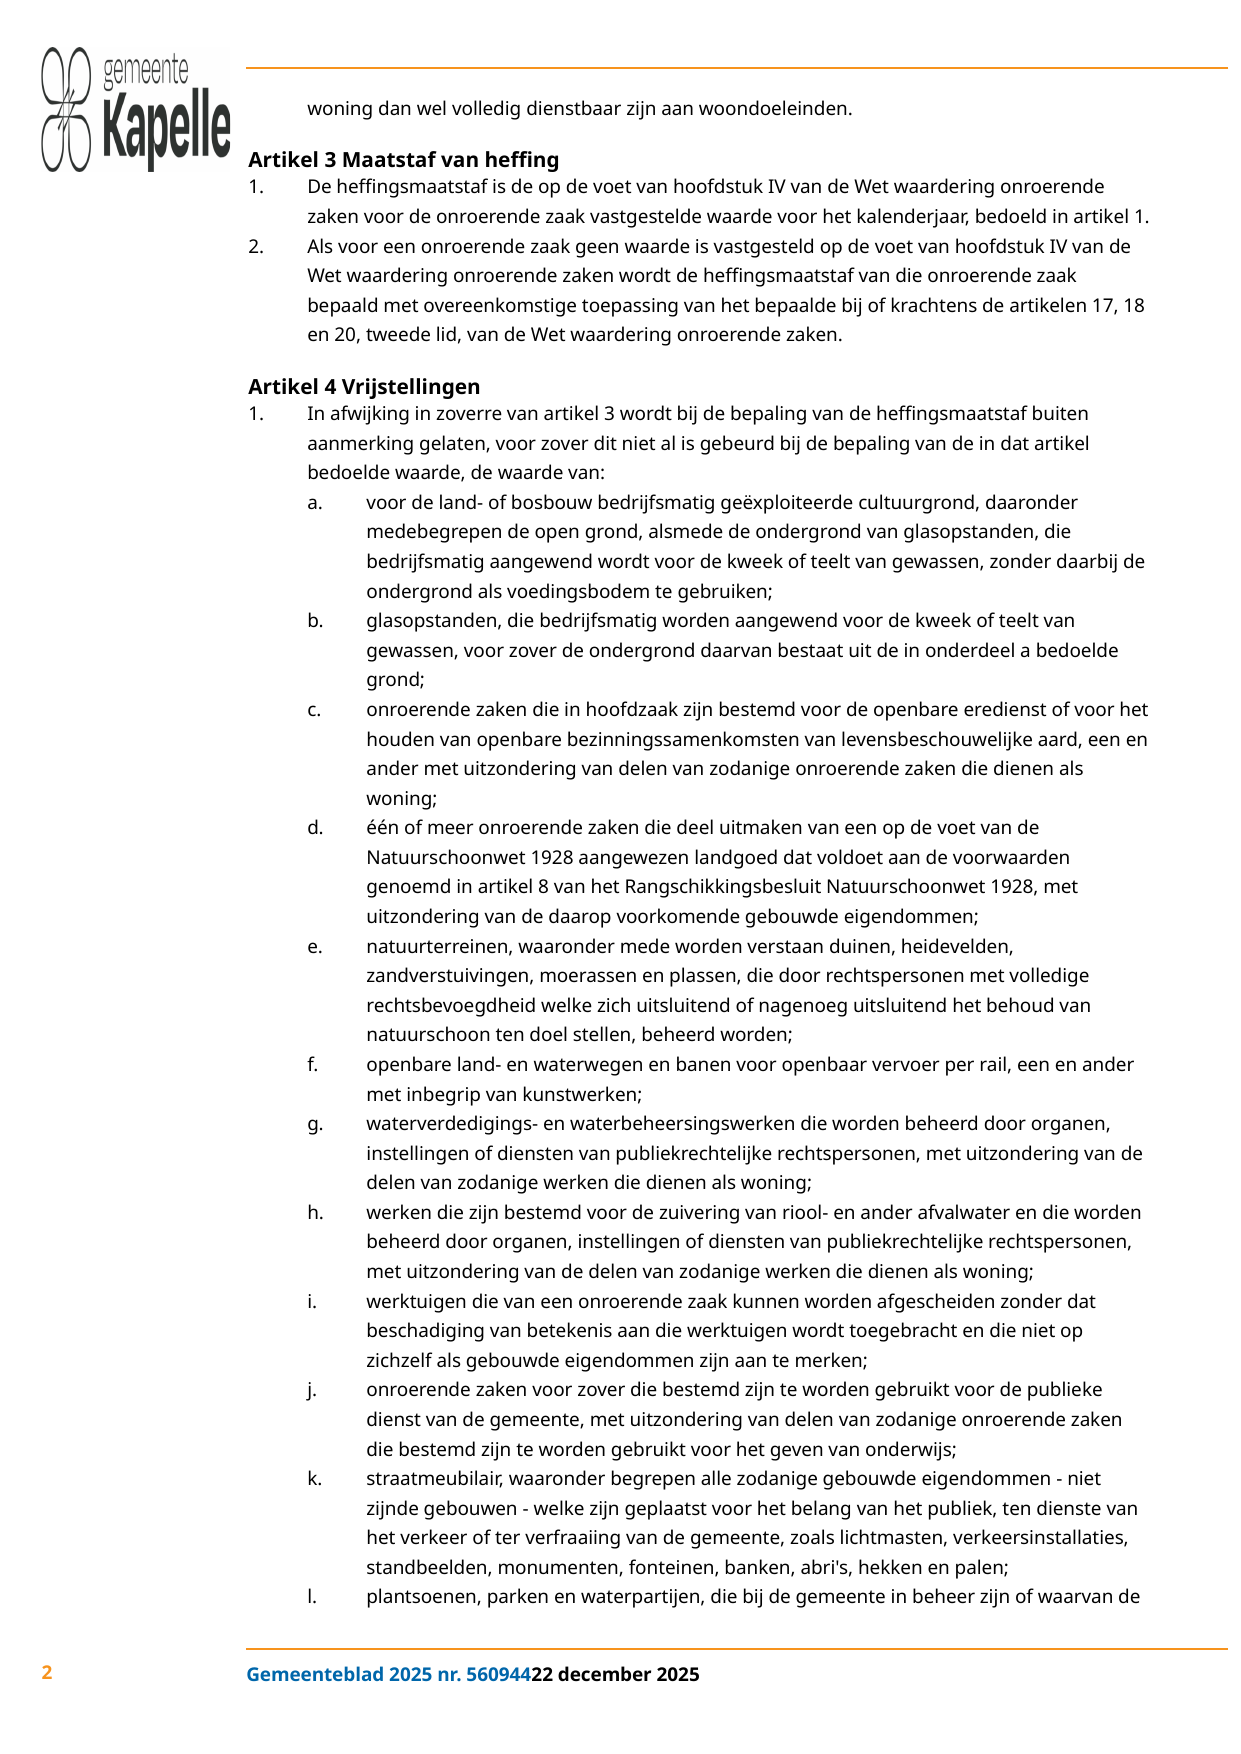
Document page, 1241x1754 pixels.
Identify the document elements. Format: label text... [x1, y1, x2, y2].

list Als voor een onroerende zaak geen waarde is vastgesteld op de voet van hoofdstuk IV van de Wet waardering onroerende zaken wordt de heffingsmaatstaf van die onroerende zaak bepaald met overeenkomstige toepassing van het bepaalde bij of krachtens de artikelen 17, 18 en 20, tweede lid, van de Wet waardering onroerende zaken. [248, 233, 1152, 347]
list straatmeubilair, waaronder begrepen alle zodanige gebouwde eigendommen - niet zijnde gebouwen - welke zijn geplaatst voor het belang van het publiek, ten dienste van het verkeer of ter verfraaiing van de gemeente, zoals lichtmasten, verkeersinstallaties, standbeelden, monumenten, fonteinen, banken, abri's, hekken en palen; [307, 1465, 1152, 1580]
list plantsoenen, parken en waterpartijen, die bij de gemeente in beheer zijn of waarvan de [307, 1584, 1152, 1609]
list voor de land- of bosbouw bedrijfsmatig geëxploiteerde cultuurgrond, daaronder medebegrepen de open grond, alsmede de ondergrond van glasopstanden, die bedrijfsmatig aangewend wordt voor de kweek of teelt van gewassen, zonder daarbij de ondergrond als voedingsbodem te gebruiken; [307, 489, 1152, 604]
list In afwijking in zoverre van artikel 3 wordt bij de bepaling van de heffingsmaatstaf buiten aanmerking gelaten, voor zover dit niet al is gebeurd bij de bepaling van de in dat artikel bedoelde waarde, de waarde van: [248, 400, 1152, 485]
list natuurterreinen, waaronder mede worden verstaan duinen, heidevelden, zandverstuivingen, moerassen en plassen, die door rechtspersonen met volledige rechtsbevoegdheid welke zich uitsluitend of nagenoeg uitsluitend het behoud van natuurschoon ten doel stellen, beheerd worden; [307, 933, 1152, 1047]
list onroerende zaken voor zover die bestemd zijn te worden gebruikt voor de publieke dienst van de gemeente, met uitzondering van delen van zodanige onroerende zaken die bestemd zijn te worden gebruikt voor het geven van onderwijs; [307, 1377, 1152, 1462]
list werktuigen die van een onroerende zaak kunnen worden afgescheiden zonder dat beschadiging van betekenis aan die werktuigen wordt toegebracht en die niet op zichzelf als gebouwde eigendommen zijn aan te merken; [307, 1288, 1152, 1373]
text Artikel 3 Maatstaf van heffing [248, 145, 1152, 174]
list waterverdedigings- en waterbeheersingswerken die worden beheerd door organen, instellingen of diensten van publiekrechtelijke rechtspersonen, met uitzondering van de delen van zodanige werken die dienen als woning; [307, 1110, 1152, 1195]
list glasopstanden, die bedrijfsmatig worden aangewend voor de kweek of teelt van gewassen, voor zover de ondergrond daarvan bestaat uit de in onderdeel a bedoelde grond; [307, 607, 1152, 692]
list De heffingsmaatstaf is de op de voet van hoofdstuk IV van de Wet waardering onroerende zaken voor de onroerende zaak vastgestelde waarde voor het kalenderjaar, bedoeld in artikel 1. [248, 174, 1152, 229]
list onroerende zaken die in hoofdzaak zijn bestemd voor de openbare eredienst of voor het houden van openbare bezinningssamenkomsten van levensbeschouwelijke aard, een en ander met uitzondering van delen van zodanige onroerende zaken die dienen als woning; [307, 696, 1152, 811]
text Artikel 4 Vrijstellingen [248, 372, 1152, 400]
picture [41, 47, 231, 172]
list openbare land- en waterwegen en banen voor openbaar vervoer per rail, een en ander met inbegrip van kunstwerken; [307, 1051, 1152, 1107]
list werken die zijn bestemd voor de zuivering van riool- en ander afvalwater en die worden beheerd door organen, instellingen of diensten van publiekrechtelijke rechtspersonen, met uitzondering van de delen van zodanige werken die dienen als woning; [307, 1199, 1152, 1284]
list woning dan wel volledig dienstbaar zijn aan woondoeleinden. [248, 95, 1152, 121]
list één of meer onroerende zaken die deel uitmaken van een op de voet van de Natuurschoonwet 1928 aangewezen landgoed dat voldoet aan de voorwaarden genoemd in artikel 8 van het Rangschikkingsbesluit Natuurschoonwet 1928, met uitzondering van de daarop voorkomende gebouwde eigendommen; [307, 814, 1152, 929]
